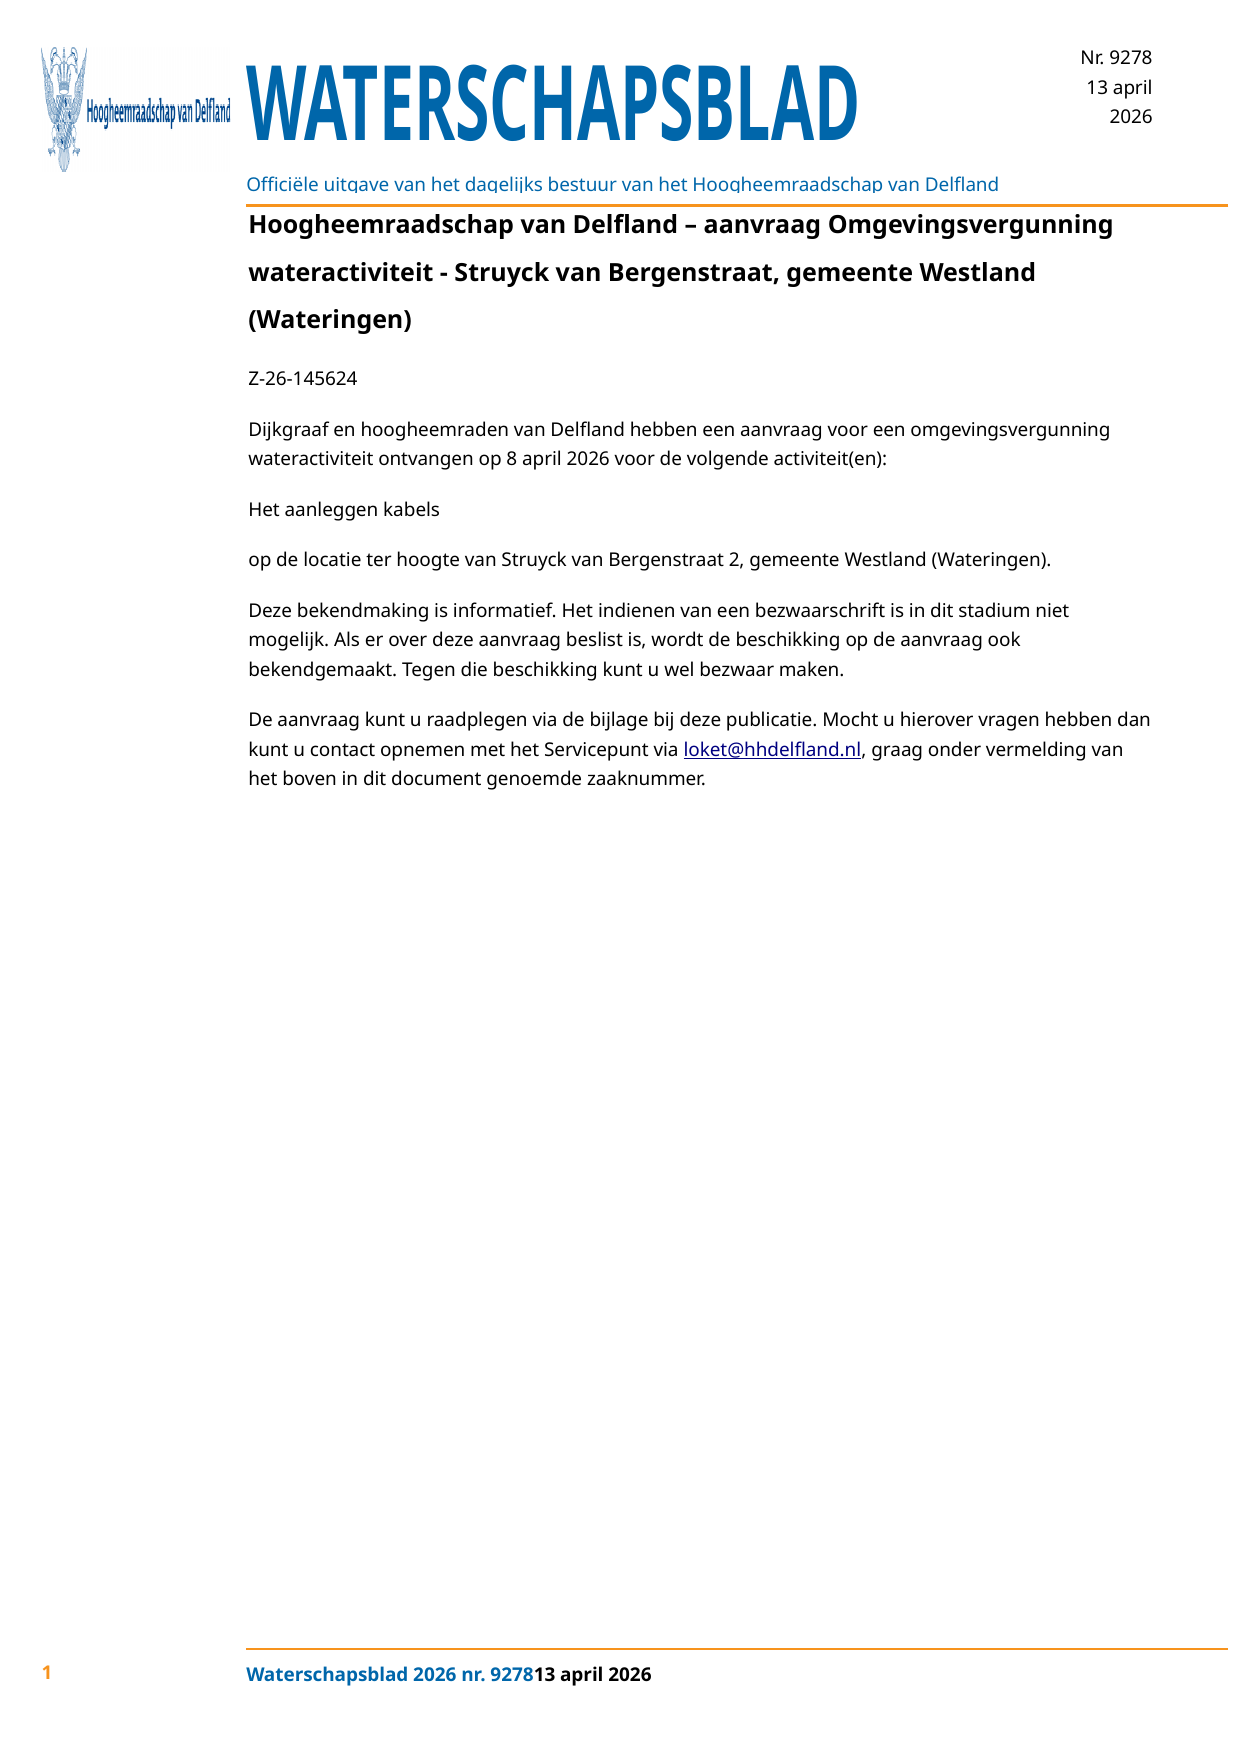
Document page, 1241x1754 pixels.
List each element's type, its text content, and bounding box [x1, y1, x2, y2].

text Hoogheemraadschap van Delfland – aanvraag Omgevingsvergunning wateractiviteit - Struyck van Bergenstraat, gemeente Westland (Wateringen) [248, 207, 1152, 336]
text Z-26-145624 [248, 366, 1152, 391]
text op de locatie ter hoogte van Struyck van Bergenstraat 2, gemeente Westland (Wateringen). [248, 546, 1152, 572]
text De aanvraag kunt u raadplegen via de bijlage bij deze publicatie. Mocht u hierover vragen hebben dan kunt u contact opnemen met het Servicepunt via loket@hhdelfland.nl, graag onder vermelding van het boven in dit document genoemde zaaknummer. [248, 706, 1152, 791]
text Het aanleggen kabels [248, 496, 1152, 522]
text Dijkgraaf en hoogheemraden van Delfland hebben een aanvraag voor een omgevingsvergunning wateractiviteit ontvangen op 8 april 2026 voor de volgende activiteit(en): [248, 416, 1152, 471]
text Deze bekendmaking is informatief. Het indienen van een bezwaarschrift is in dit stadium niet mogelijk. Als er over deze aanvraag beslist is, wordt de beschikking op de aanvraag ook bekendgemaakt. Tegen die beschikking kunt u wel bezwaar maken. [248, 597, 1152, 682]
picture [41, 47, 231, 172]
